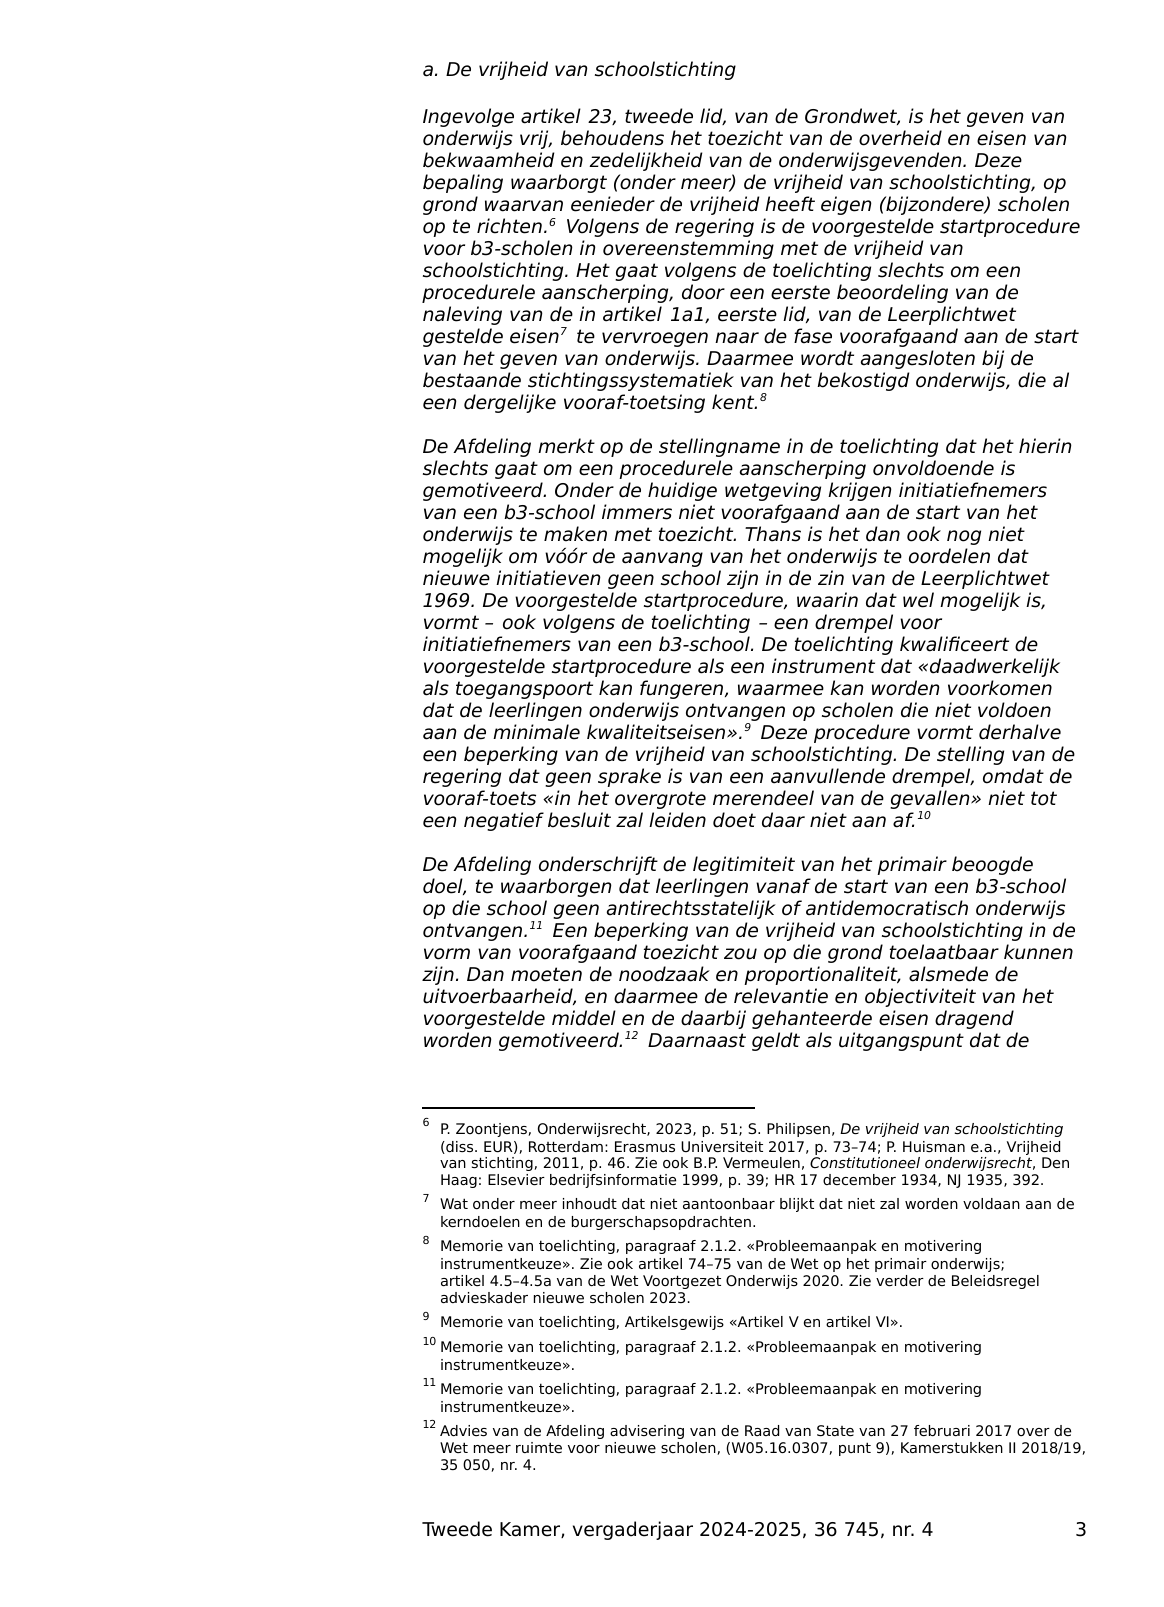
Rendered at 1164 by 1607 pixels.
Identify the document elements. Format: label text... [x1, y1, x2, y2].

text Wat onder meer inhoudt dat niet aantoonbaar blijkt dat niet zal worden voldaan aan de kerndoelen en de burgerschapsopdrachten. [422, 1192, 1087, 1231]
text Ingevolge artikel 23, tweede lid, van de Grondwet, is het geven van onderwijs vrij, behoudens het toezicht van de overheid en eisen van bekwaamheid en zedelijkheid van de onderwijsgevenden. Deze bepaling waarborgt (onder meer) de vrijheid van schoolstichting, op grond waarvan eenieder de vrijheid heeft eigen (bijzondere) scholen op te richten. Volgens de regering is de voorgestelde startprocedure voor b3-scholen in overeenstemming met de vrijheid van schoolstichting. Het gaat volgens de toelichting slechts om een procedurele aanscherping, door een eerste beoordeling van de naleving van de in artikel 1a1, eerste lid, van de Leerplichtwet gestelde eisen te vervroegen naar de fase voorafgaand aan de start van het geven van onderwijs. Daarmee wordt aangesloten bij de bestaande stichtingssystematiek van het bekostigd onderwijs, die al een dergelijke vooraf-toetsing kent. [422, 106, 1087, 414]
text Advies van de Afdeling advisering van de Raad van State van 27 februari 2017 over de Wet meer ruimte voor nieuwe scholen, (W05.16.0307, punt 9), Kamerstukken II 2018/19, 35 050, nr. 4. [422, 1418, 1087, 1474]
subtitle a. De vrijheid van schoolstichting [422, 59, 1087, 81]
text Memorie van toelichting, paragraaf 2.1.2. «Probleemaanpak en motivering instrumentkeuze». [422, 1335, 1087, 1374]
text De Afdeling onderschrijft de legitimiteit van het primair beoogde doel, te waarborgen dat leerlingen vanaf de start van een b3-school op die school geen antirechtsstatelijk of antidemocratisch onderwijs ontvangen. Een beperking van de vrijheid van schoolstichting in de vorm van voorafgaand toezicht zou op die grond toelaatbaar kunnen zijn. Dan moeten de noodzaak en proportionaliteit, alsmede de uitvoerbaarheid, en daarmee de relevantie en objectiviteit van het voorgestelde middel en de daarbij gehanteerde eisen dragend worden gemotiveerd. Daarnaast geldt als uitgangspunt dat de [422, 854, 1087, 1052]
text Memorie van toelichting, paragraaf 2.1.2. «Probleemaanpak en motivering instrumentkeuze». Zie ook artikel 74–75 van de Wet op het primair onderwijs; artikel 4.5–4.5a van de Wet Voortgezet Onderwijs 2020. Zie verder de Beleidsregel advieskader nieuwe scholen 2023. [422, 1234, 1087, 1307]
text P. Zoontjens, Onderwijsrecht, 2023, p. 51; S. Philipsen, De vrijheid van schoolstichting (diss. EUR), Rotterdam: Erasmus Universiteit 2017, p. 73–74; P. Huisman e.a., Vrijheid van stichting, 2011, p. 46. Zie ook B.P. Vermeulen, Constitutioneel onderwijsrecht, Den Haag: Elsevier bedrijfsinformatie 1999, p. 39; HR 17 december 1934, NJ 1935, 392. [422, 1117, 1087, 1189]
text De Afdeling merkt op de stellingname in de toelichting dat het hierin slechts gaat om een procedurele aanscherping onvoldoende is gemotiveerd. Onder de huidige wetgeving krijgen initiatiefnemers van een b3-school immers niet voorafgaand aan de start van het onderwijs te maken met toezicht. Thans is het dan ook nog niet mogelijk om vóór de aanvang van het onderwijs te oordelen dat nieuwe initiatieven geen school zijn in de zin van de Leerplichtwet 1969. De voorgestelde startprocedure, waarin dat wel mogelijk is, vormt – ook volgens de toelichting – een drempel voor initiatiefnemers van een b3-school. De toelichting kwalificeert de voorgestelde startprocedure als een instrument dat «daadwerkelijk als toegangspoort kan fungeren, waarmee kan worden voorkomen dat de leerlingen onderwijs ontvangen op scholen die niet voldoen aan de minimale kwaliteitseisen». Deze procedure vormt derhalve een beperking van de vrijheid van schoolstichting. De stelling van de regering dat geen sprake is van een aanvullende drempel, omdat de vooraf-toets «in het overgrote merendeel van de gevallen» niet tot een negatief besluit zal leiden doet daar niet aan af. [422, 436, 1087, 832]
text Memorie van toelichting, Artikelsgewijs «Artikel V en artikel VI». [422, 1310, 1087, 1332]
text Memorie van toelichting, paragraaf 2.1.2. «Probleemaanpak en motivering instrumentkeuze». [422, 1377, 1087, 1416]
